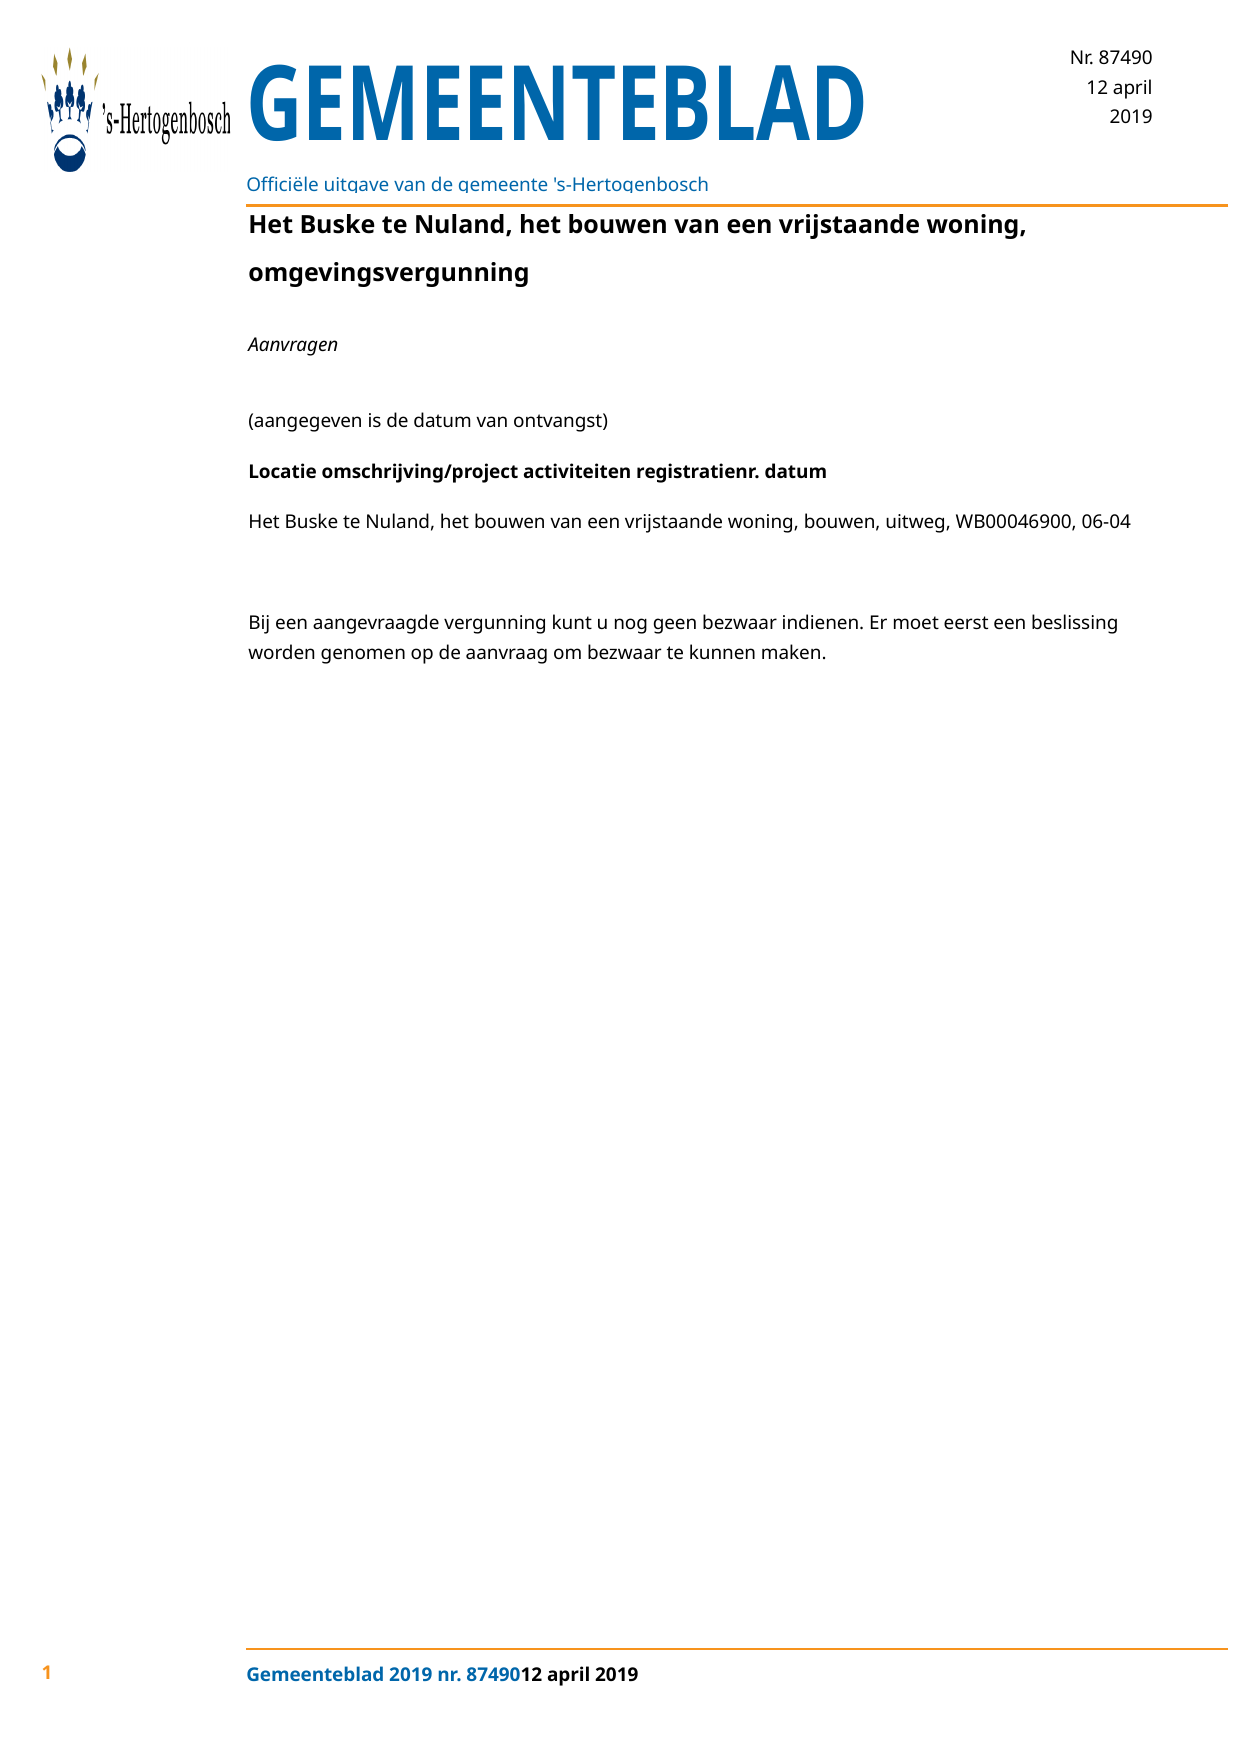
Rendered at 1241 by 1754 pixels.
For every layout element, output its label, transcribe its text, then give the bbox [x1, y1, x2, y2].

text Bij een aangevraagde vergunning kunt u nog geen bezwaar indienen. Er moet eerst een beslissing worden genomen op de aanvraag om bezwaar te kunnen maken. [248, 609, 1152, 664]
text Locatie omschrijving/project activiteiten registratienr. datum [248, 458, 1152, 484]
text Het Buske te Nuland, het bouwen van een vrijstaande woning, bouwen, uitweg, WB00046900, 06-04 [248, 508, 1152, 534]
text Het Buske te Nuland, het bouwen van een vrijstaande woning, omgevingsvergunning [248, 207, 1152, 288]
text Aanvragen [248, 331, 1152, 357]
text (aangegeven is de datum van ontvangst) [248, 408, 1152, 433]
picture [41, 47, 231, 172]
